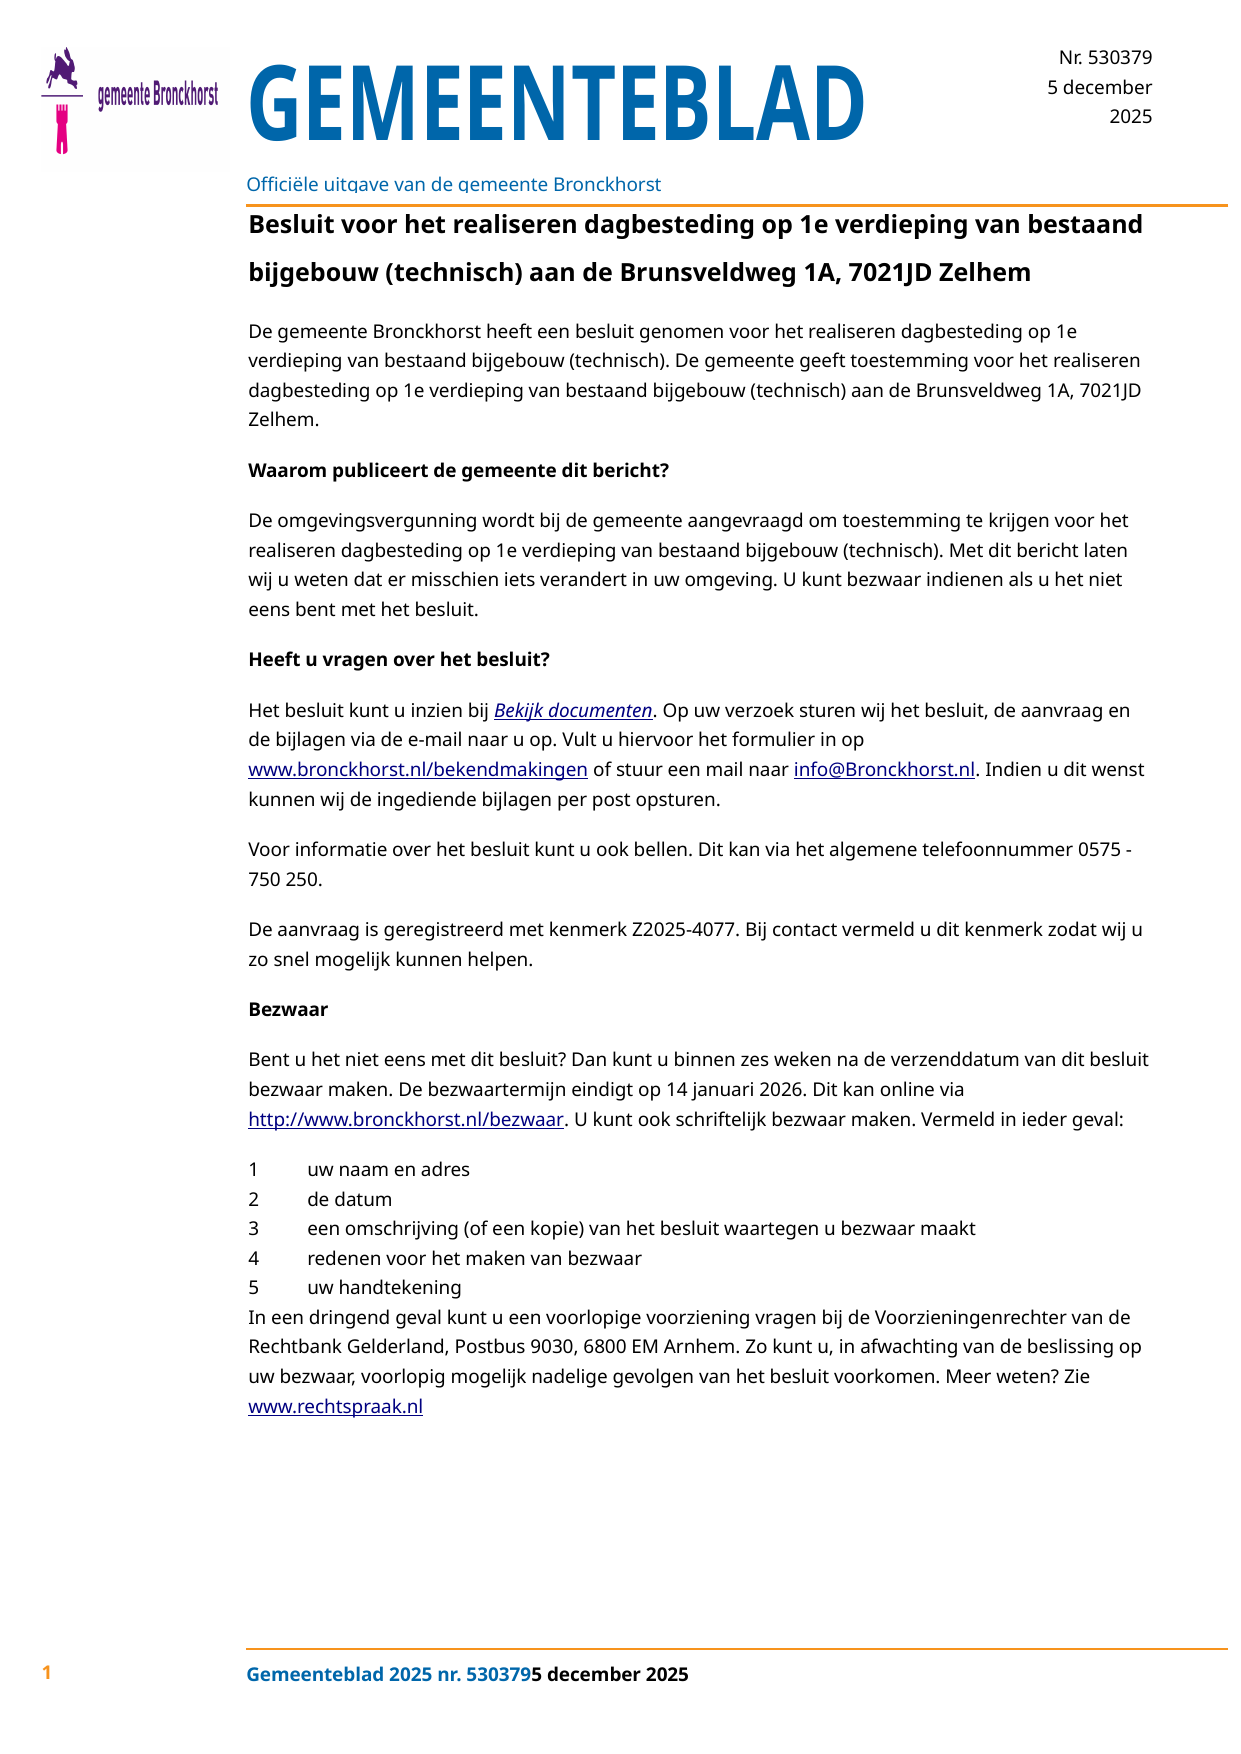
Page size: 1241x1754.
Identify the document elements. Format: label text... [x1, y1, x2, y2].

text In een dringend geval kunt u een voorlopige voorziening vragen bij de Voorzieningenrechter van de Rechtbank Gelderland, Postbus 9030, 6800 EM Arnhem. Zo kunt u, in afwachting van de beslissing op uw bezwaar, voorlopig mogelijk nadelige gevolgen van het besluit voorkomen. Meer weten? Zie www.rechtspraak.nl [248, 1304, 1152, 1419]
list uw handtekening [248, 1274, 1152, 1300]
text Heeft u vragen over het besluit? [248, 647, 1152, 672]
text De gemeente Bronckhorst heeft een besluit genomen voor het realiseren dagbesteding op 1e verdieping van bestaand bijgebouw (technisch). De gemeente geeft toestemming voor het realiseren dagbesteding op 1e verdieping van bestaand bijgebouw (technisch) aan de Brunsveldweg 1A, 7021JD Zelhem. [248, 318, 1152, 432]
text Bezwaar [248, 996, 1152, 1022]
text Het besluit kunt u inzien bij Bekijk documenten. Op uw verzoek sturen wij het besluit, de aanvraag en de bijlagen via de e-mail naar u op. Vult u hiervoor het formulier in op www.bronckhorst.nl/bekendmakingen of stuur een mail naar info@Bronckhorst.nl. Indien u dit wenst kunnen wij de ingediende bijlagen per post opsturen. [248, 697, 1152, 812]
list de datum [248, 1186, 1152, 1212]
text Besluit voor het realiseren dagbesteding op 1e verdieping van bestaand bijgebouw (technisch) aan de Brunsveldweg 1A, 7021JD Zelhem [248, 207, 1152, 288]
list redenen voor het maken van bezwaar [248, 1245, 1152, 1271]
picture [41, 47, 231, 172]
list uw naam en adres [248, 1156, 1152, 1182]
text De omgevingsvergunning wordt bij de gemeente aangevraagd om toestemming te krijgen voor het realiseren dagbesteding op 1e verdieping van bestaand bijgebouw (technisch). Met dit bericht laten wij u weten dat er misschien iets verandert in uw omgeving. U kunt bezwaar indienen als u het niet eens bent met het besluit. [248, 507, 1152, 622]
text Voor informatie over het besluit kunt u ook bellen. Dit kan via het algemene telefoonnummer 0575 - 750 250. [248, 836, 1152, 892]
text Bent u het niet eens met dit besluit? Dan kunt u binnen zes weken na de verzenddatum van dit besluit bezwaar maken. De bezwaartermijn eindigt op 14 januari 2026. Dit kan online via http://www.bronckhorst.nl/bezwaar. U kunt ook schriftelijk bezwaar maken. Vermeld in ieder geval: [248, 1047, 1152, 1132]
text De aanvraag is geregistreerd met kenmerk Z2025-4077. Bij contact vermeld u dit kenmerk zodat wij u zo snel mogelijk kunnen helpen. [248, 916, 1152, 972]
list een omschrijving (of een kopie) van het besluit waartegen u bezwaar maakt [248, 1215, 1152, 1241]
text Waarom publiceert de gemeente dit bericht? [248, 457, 1152, 483]
